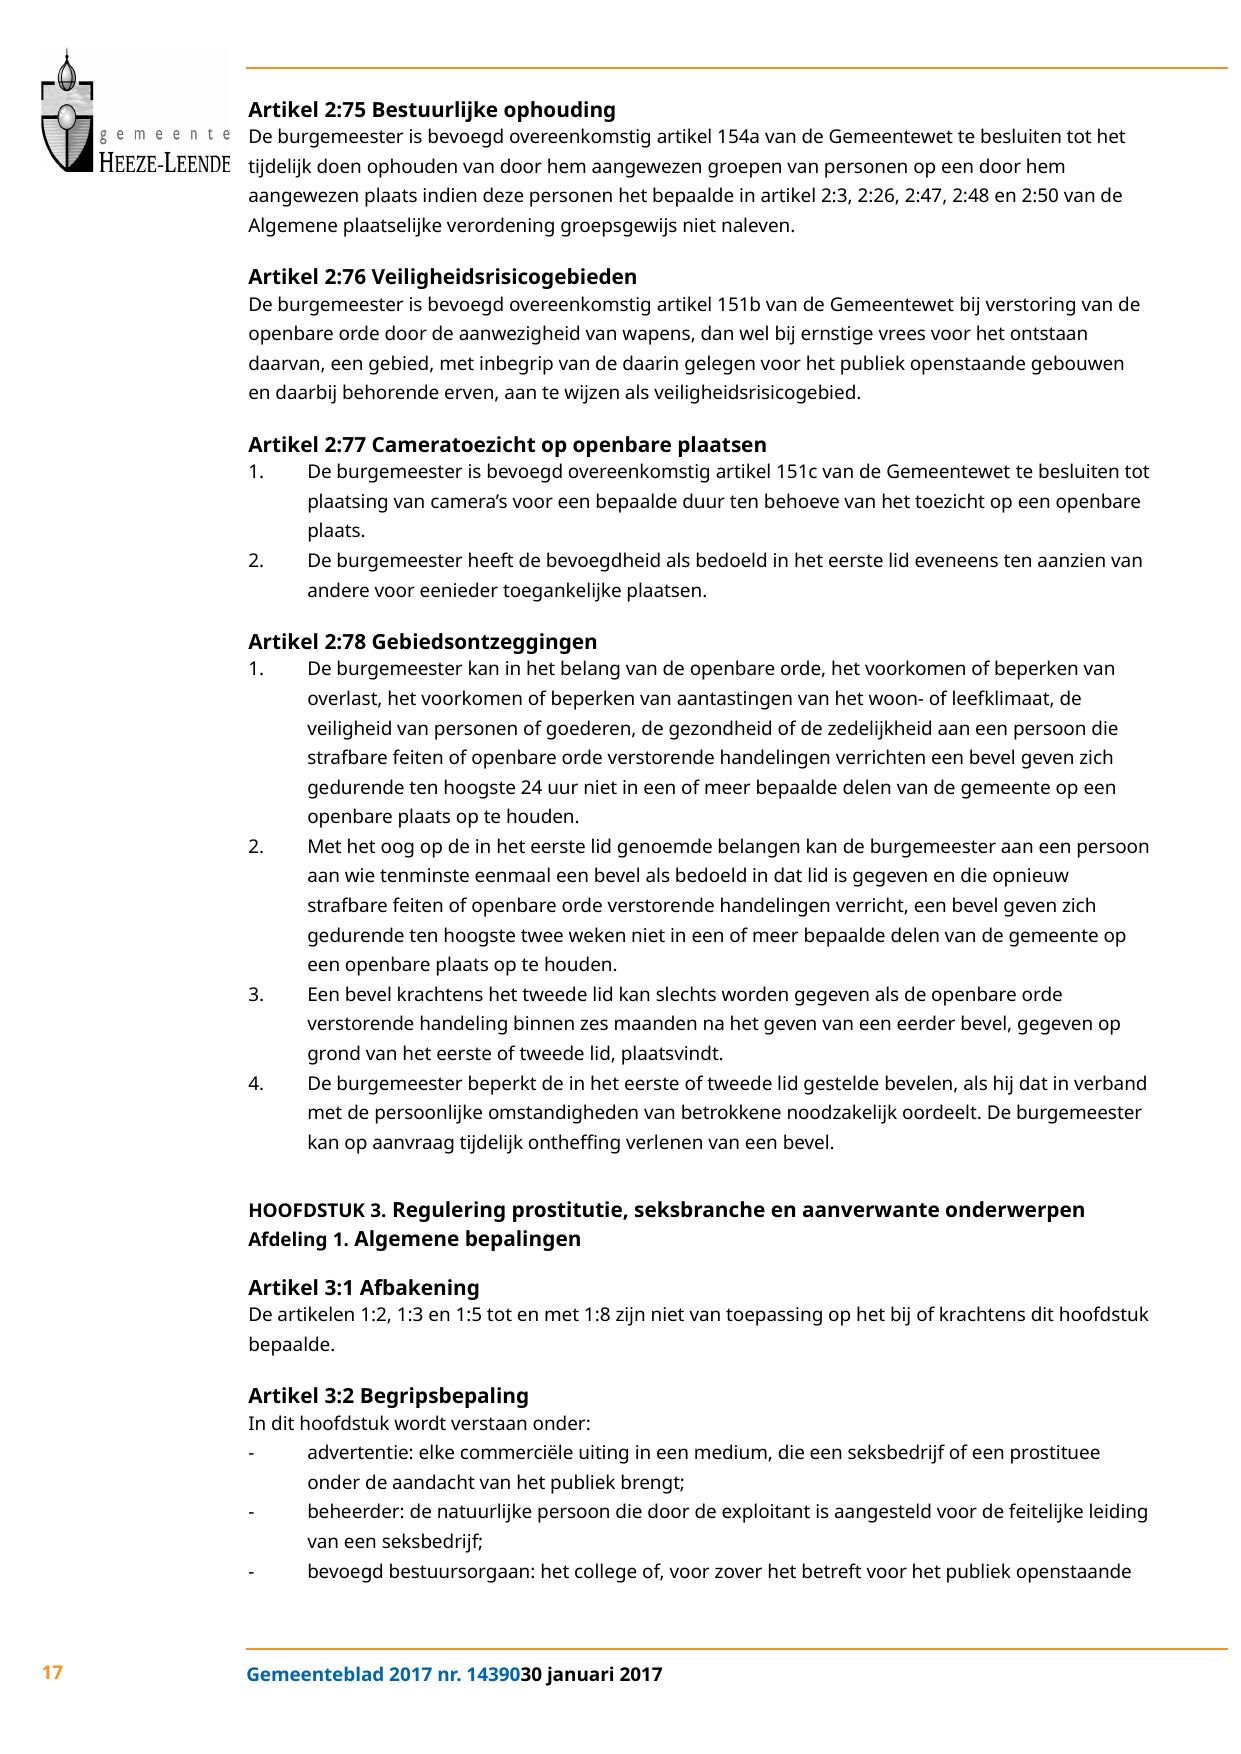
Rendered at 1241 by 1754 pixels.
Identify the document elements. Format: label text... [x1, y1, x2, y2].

list De burgemeester is bevoegd overeenkomstig artikel 151c van de Gemeentewet te besluiten tot plaatsing van camera’s voor een bepaalde duur ten behoeve van het toezicht op een openbare plaats. [248, 458, 1152, 543]
text Artikel 2:75 Bestuurlijke ophouding [248, 95, 1152, 123]
text Artikel 3:2 Begripsbepaling [248, 1381, 1152, 1410]
list beheerder: de natuurlijke persoon die door de exploitant is aangesteld voor de feitelijke leiding van een seksbedrijf; [248, 1499, 1152, 1554]
list bevoegd bestuursorgaan: het college of, voor zover het betreft voor het publiek openstaande [248, 1558, 1152, 1583]
list Een bevel krachtens het tweede lid kan slechts worden gegeven als de openbare orde verstorende handeling binnen zes maanden na het geven van een eerder bevel, gegeven op grond van het eerste of tweede lid, plaatsvindt. [248, 981, 1152, 1066]
text HOOFDSTUK 3. Regulering prostitutie, seksbranche en aanverwante onderwerpen [248, 1195, 1152, 1224]
text Artikel 2:76 Veiligheidsrisicogebieden [248, 262, 1152, 291]
text De burgemeester is bevoegd overeenkomstig artikel 151b van de Gemeentewet bij verstoring van de openbare orde door de aanwezigheid van wapens, dan wel bij ernstige vrees voor het ontstaan daarvan, een gebied, met inbegrip van de daarin gelegen voor het publiek openstaande gebouwen en daarbij behorende erven, aan te wijzen als veiligheidsrisicogebied. [248, 291, 1152, 405]
text Artikel 2:77 Cameratoezicht op openbare plaatsen [248, 430, 1152, 458]
text Artikel 2:78 Gebiedsontzeggingen [248, 627, 1152, 656]
text De artikelen 1:2, 1:3 en 1:5 tot en met 1:8 zijn niet van toepassing op het bij of krachtens dit hoofdstuk bepaalde. [248, 1301, 1152, 1357]
text De burgemeester is bevoegd overeenkomstig artikel 154a van de Gemeentewet te besluiten tot het tijdelijk doen ophouden van door hem aangewezen groepen van personen op een door hem aangewezen plaats indien deze personen het bepaalde in artikel 2:3, 2:26, 2:47, 2:48 en 2:50 van de Algemene plaatselijke verordening groepsgewijs niet naleven. [248, 123, 1152, 238]
list advertentie: elke commerciële uiting in een medium, die een seksbedrijf of een prostituee onder de aandacht van het publiek brengt; [248, 1439, 1152, 1495]
list De burgemeester beperkt de in het eerste of tweede lid gestelde bevelen, als hij dat in verband met de persoonlijke omstandigheden van betrokkene noodzakelijk oordeelt. De burgemeester kan op aanvraag tijdelijk ontheffing verlenen van een bevel. [248, 1070, 1152, 1155]
list Met het oog op de in het eerste lid genoemde belangen kan de burgemeester aan een persoon aan wie tenminste eenmaal een bevel als bedoeld in dat lid is gegeven en die opnieuw strafbare feiten of openbare orde verstorende handelingen verricht, een bevel geven zich gedurende ten hoogste twee weken niet in een of meer bepaalde delen van de gemeente op een openbare plaats op te houden. [248, 833, 1152, 977]
text In dit hoofdstuk wordt verstaan onder: [248, 1410, 1152, 1436]
list De burgemeester heeft de bevoegdheid als bedoeld in het eerste lid eveneens ten aanzien van andere voor eenieder toegankelijke plaatsen. [248, 547, 1152, 602]
picture [41, 47, 231, 172]
text Afdeling 1. Algemene bepalingen [248, 1224, 1152, 1252]
text Artikel 3:1 Afbakening [248, 1273, 1152, 1301]
list De burgemeester kan in het belang van de openbare orde, het voorkomen of beperken van overlast, het voorkomen of beperken van aantastingen van het woon- of leefklimaat, de veiligheid van personen of goederen, de gezondheid of de zedelijkheid aan een persoon die strafbare feiten of openbare orde verstorende handelingen verrichten een bevel geven zich gedurende ten hoogste 24 uur niet in een of meer bepaalde delen van de gemeente op een openbare plaats op te houden. [248, 656, 1152, 829]
